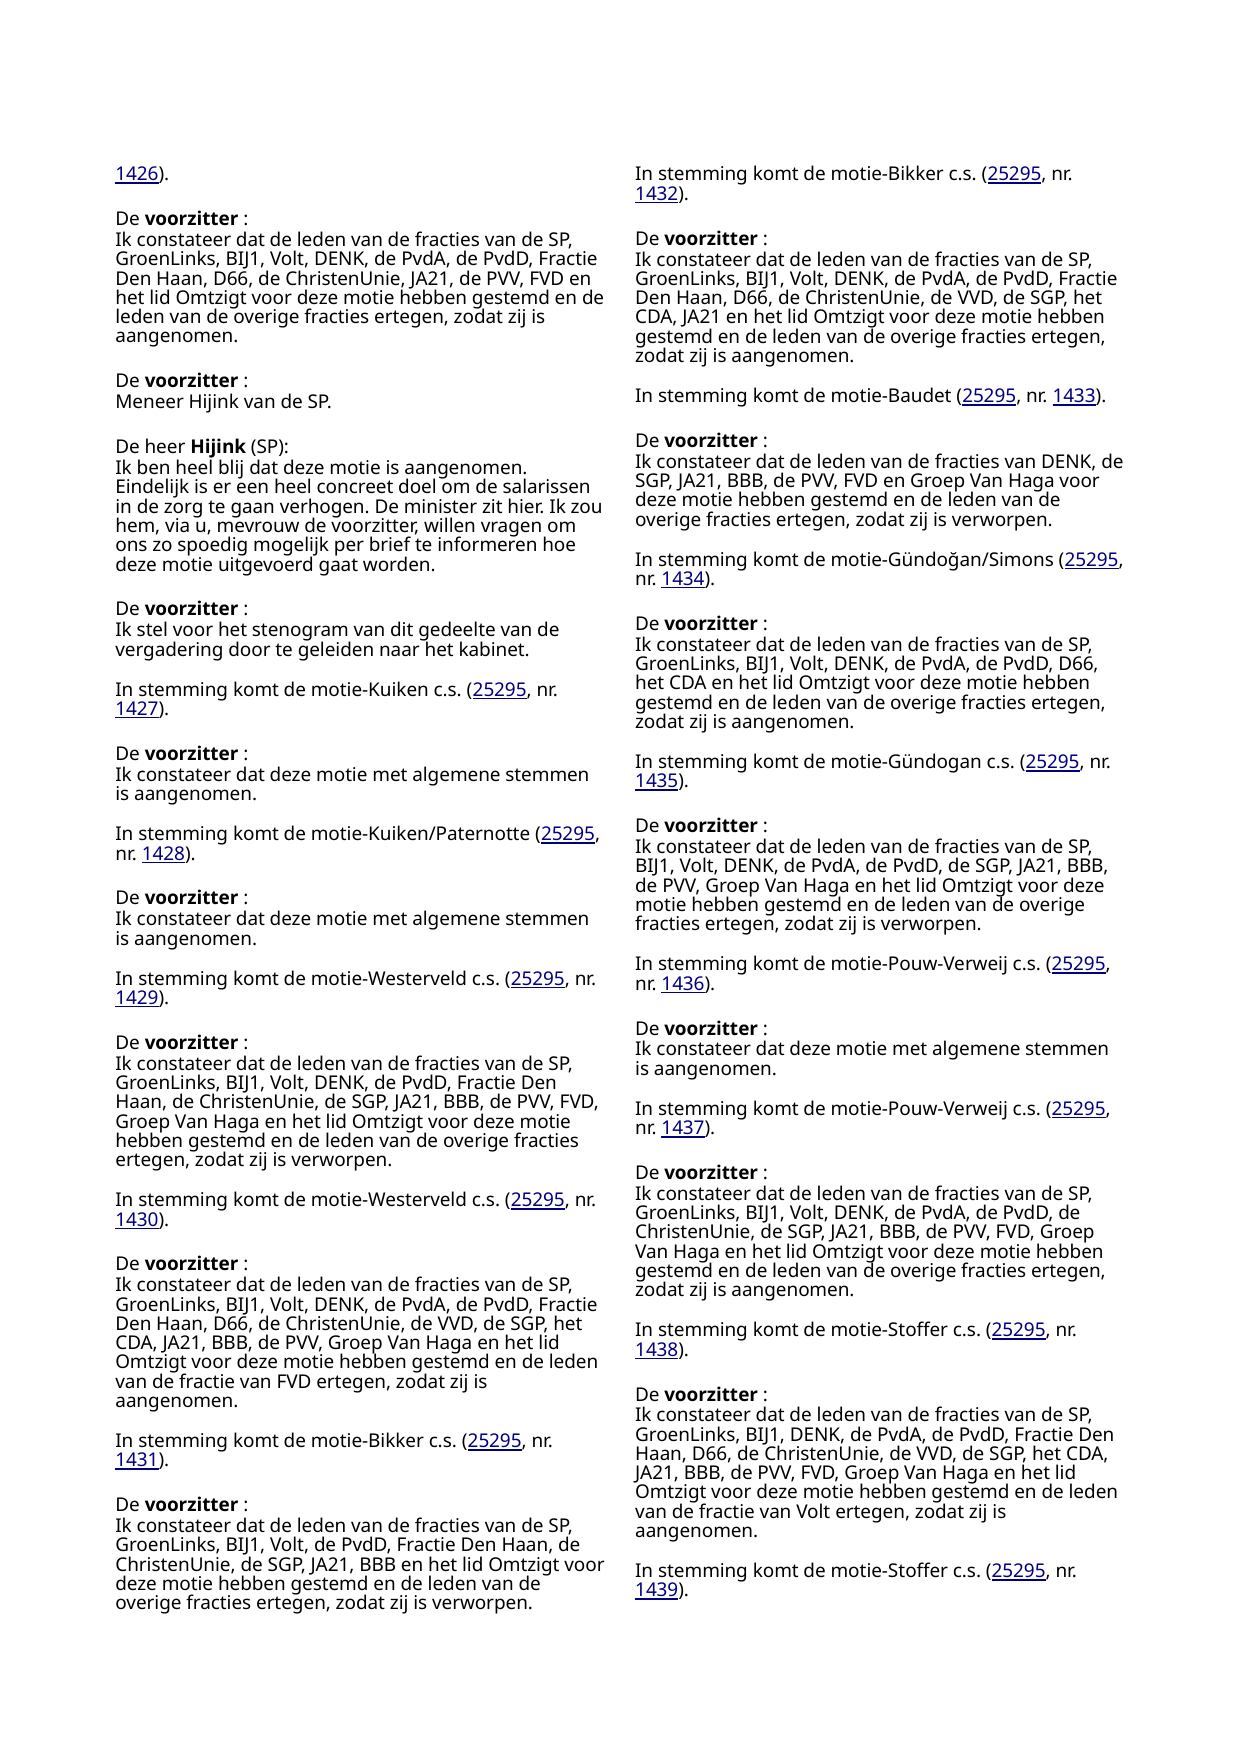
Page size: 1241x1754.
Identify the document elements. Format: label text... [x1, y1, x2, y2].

text Ik constateer dat de leden van de fracties van de SP, GroenLinks, BIJ1, Volt, DENK, de PvdA, de PvdD, Fractie Den Haan, D66, de ChristenUnie, JA21, de PVV, FVD en het lid Omtzigt voor deze motie hebben gestemd en de leden van de overige fracties ertegen, zodat zij is aangenomen. [115, 231, 605, 347]
text De voorzitter : [635, 1159, 1125, 1185]
text In stemming komt de motie-Bikker c.s. (25295, nr. 1432). [635, 165, 1125, 204]
text In stemming komt de motie-Kuiken/Paternotte (25295, nr. 1428). [115, 825, 605, 864]
text Meneer Hijink van de SP. [115, 393, 605, 413]
text De voorzitter : [115, 1251, 605, 1276]
text De voorzitter : [115, 740, 605, 766]
text In stemming komt de motie-Baudet (25295, nr. 1433). [635, 387, 1125, 406]
text De voorzitter : [635, 610, 1125, 636]
text In stemming komt de motie-Gündogan c.s. (25295, nr. 1435). [635, 753, 1125, 792]
text Ik stel voor het stenogram van dit gedeelte van de vergadering door te geleiden naar het kabinet. [115, 621, 605, 660]
text Ik constateer dat de leden van de fracties van DENK, de SGP, JA21, BBB, de PVV, FVD en Groep Van Haga voor deze motie hebben gestemd en de leden van de overige fracties ertegen, zodat zij is verworpen. [635, 453, 1125, 530]
text De voorzitter : [115, 1029, 605, 1055]
text De voorzitter : [635, 812, 1125, 838]
text De voorzitter : [635, 225, 1125, 251]
text Ik constateer dat deze motie met algemene stemmen is aangenomen. [635, 1040, 1125, 1079]
text De voorzitter : [115, 205, 605, 231]
text De voorzitter : [635, 1381, 1125, 1406]
text Ik constateer dat de leden van de fracties van de SP, GroenLinks, BIJ1, Volt, de PvdD, Fractie Den Haan, de ChristenUnie, de SGP, JA21, BBB en het lid Omtzigt voor deze motie hebben gestemd en de leden van de overige fracties ertegen, zodat zij is verworpen. [115, 1517, 605, 1613]
text De heer Hijink (SP): [115, 433, 605, 459]
text De voorzitter : [115, 1491, 605, 1517]
text In stemming komt de motie-Pouw-Verweij c.s. (25295, nr. 1437). [635, 1100, 1125, 1138]
text Ik constateer dat de leden van de fracties van de SP, GroenLinks, BIJ1, Volt, DENK, de PvdA, de PvdD, Fractie Den Haan, D66, de ChristenUnie, de VVD, de SGP, het CDA, JA21, BBB, de PVV, Groep Van Haga en het lid Omtzigt voor deze motie hebben gestemd en de leden van de fractie van FVD ertegen, zodat zij is aangenomen. [115, 1276, 605, 1411]
text De voorzitter : [115, 596, 605, 621]
text De voorzitter : [635, 427, 1125, 453]
text In stemming komt de motie-Kuiken c.s. (25295, nr. 1427). [115, 681, 605, 719]
text Ik constateer dat de leden van de fracties van de SP, GroenLinks, BIJ1, DENK, de PvdA, de PvdD, Fractie Den Haan, D66, de ChristenUnie, de VVD, de SGP, het CDA, JA21, BBB, de PVV, FVD, Groep Van Haga en het lid Omtzigt voor deze motie hebben gestemd en de leden van de fractie van Volt ertegen, zodat zij is aangenomen. [635, 1406, 1125, 1541]
text In stemming komt de motie-Pouw-Verweij c.s. (25295, nr. 1436). [635, 955, 1125, 994]
text Ik constateer dat de leden van de fracties van de SP, GroenLinks, BIJ1, Volt, DENK, de PvdA, de PvdD, de ChristenUnie, de SGP, JA21, BBB, de PVV, FVD, Groep Van Haga en het lid Omtzigt voor deze motie hebben gestemd en de leden van de overige fracties ertegen, zodat zij is aangenomen. [635, 1185, 1125, 1301]
text In stemming komt de motie-Bikker c.s. (25295, nr. 1431). [115, 1432, 605, 1471]
text Ik constateer dat deze motie met algemene stemmen is aangenomen. [115, 766, 605, 804]
text Ik constateer dat de leden van de fracties van de SP, BIJ1, Volt, DENK, de PvdA, de PvdD, de SGP, JA21, BBB, de PVV, Groep Van Haga en het lid Omtzigt voor deze motie hebben gestemd en de leden van de overige fracties ertegen, zodat zij is verworpen. [635, 838, 1125, 934]
text Ik constateer dat de leden van de fracties van de SP, GroenLinks, BIJ1, Volt, DENK, de PvdD, Fractie Den Haan, de ChristenUnie, de SGP, JA21, BBB, de PVV, FVD, Groep Van Haga en het lid Omtzigt voor deze motie hebben gestemd en de leden van de overige fracties ertegen, zodat zij is verworpen. [115, 1055, 605, 1170]
text In stemming komt de motie-Westerveld c.s. (25295, nr. 1429). [115, 970, 605, 1008]
text De voorzitter : [115, 368, 605, 393]
text In stemming komt de motie-Westerveld c.s. (25295, nr. 1430). [115, 1191, 605, 1230]
text Ik ben heel blij dat deze motie is aangenomen. Eindelijk is er een heel concreet doel om de salarissen in de zorg te gaan verhogen. De minister zit hier. Ik zou hem, via u, mevrouw de voorzitter, willen vragen om ons zo spoedig mogelijk per brief te informeren hoe deze motie uitgevoerd gaat worden. [115, 459, 605, 575]
text De voorzitter : [115, 884, 605, 910]
text Ik constateer dat de leden van de fracties van de SP, GroenLinks, BIJ1, Volt, DENK, de PvdA, de PvdD, D66, het CDA en het lid Omtzigt voor deze motie hebben gestemd en de leden van de overige fracties ertegen, zodat zij is aangenomen. [635, 636, 1125, 732]
text In stemming komt de motie-Stoffer c.s. (25295, nr. 1438). [635, 1321, 1125, 1360]
text In stemming komt de motie-Stoffer c.s. (25295, nr. 1439). [635, 1562, 1125, 1601]
text In stemming komt de motie-Gündoğan/Simons (25295, nr. 1434). [635, 551, 1125, 589]
text Ik constateer dat deze motie met algemene stemmen is aangenomen. [115, 910, 605, 949]
text 1426). [115, 165, 605, 184]
text Ik constateer dat de leden van de fracties van de SP, GroenLinks, BIJ1, Volt, DENK, de PvdA, de PvdD, Fractie Den Haan, D66, de ChristenUnie, de VVD, de SGP, het CDA, JA21 en het lid Omtzigt voor deze motie hebben gestemd en de leden van de overige fracties ertegen, zodat zij is aangenomen. [635, 251, 1125, 366]
text De voorzitter : [635, 1015, 1125, 1040]
